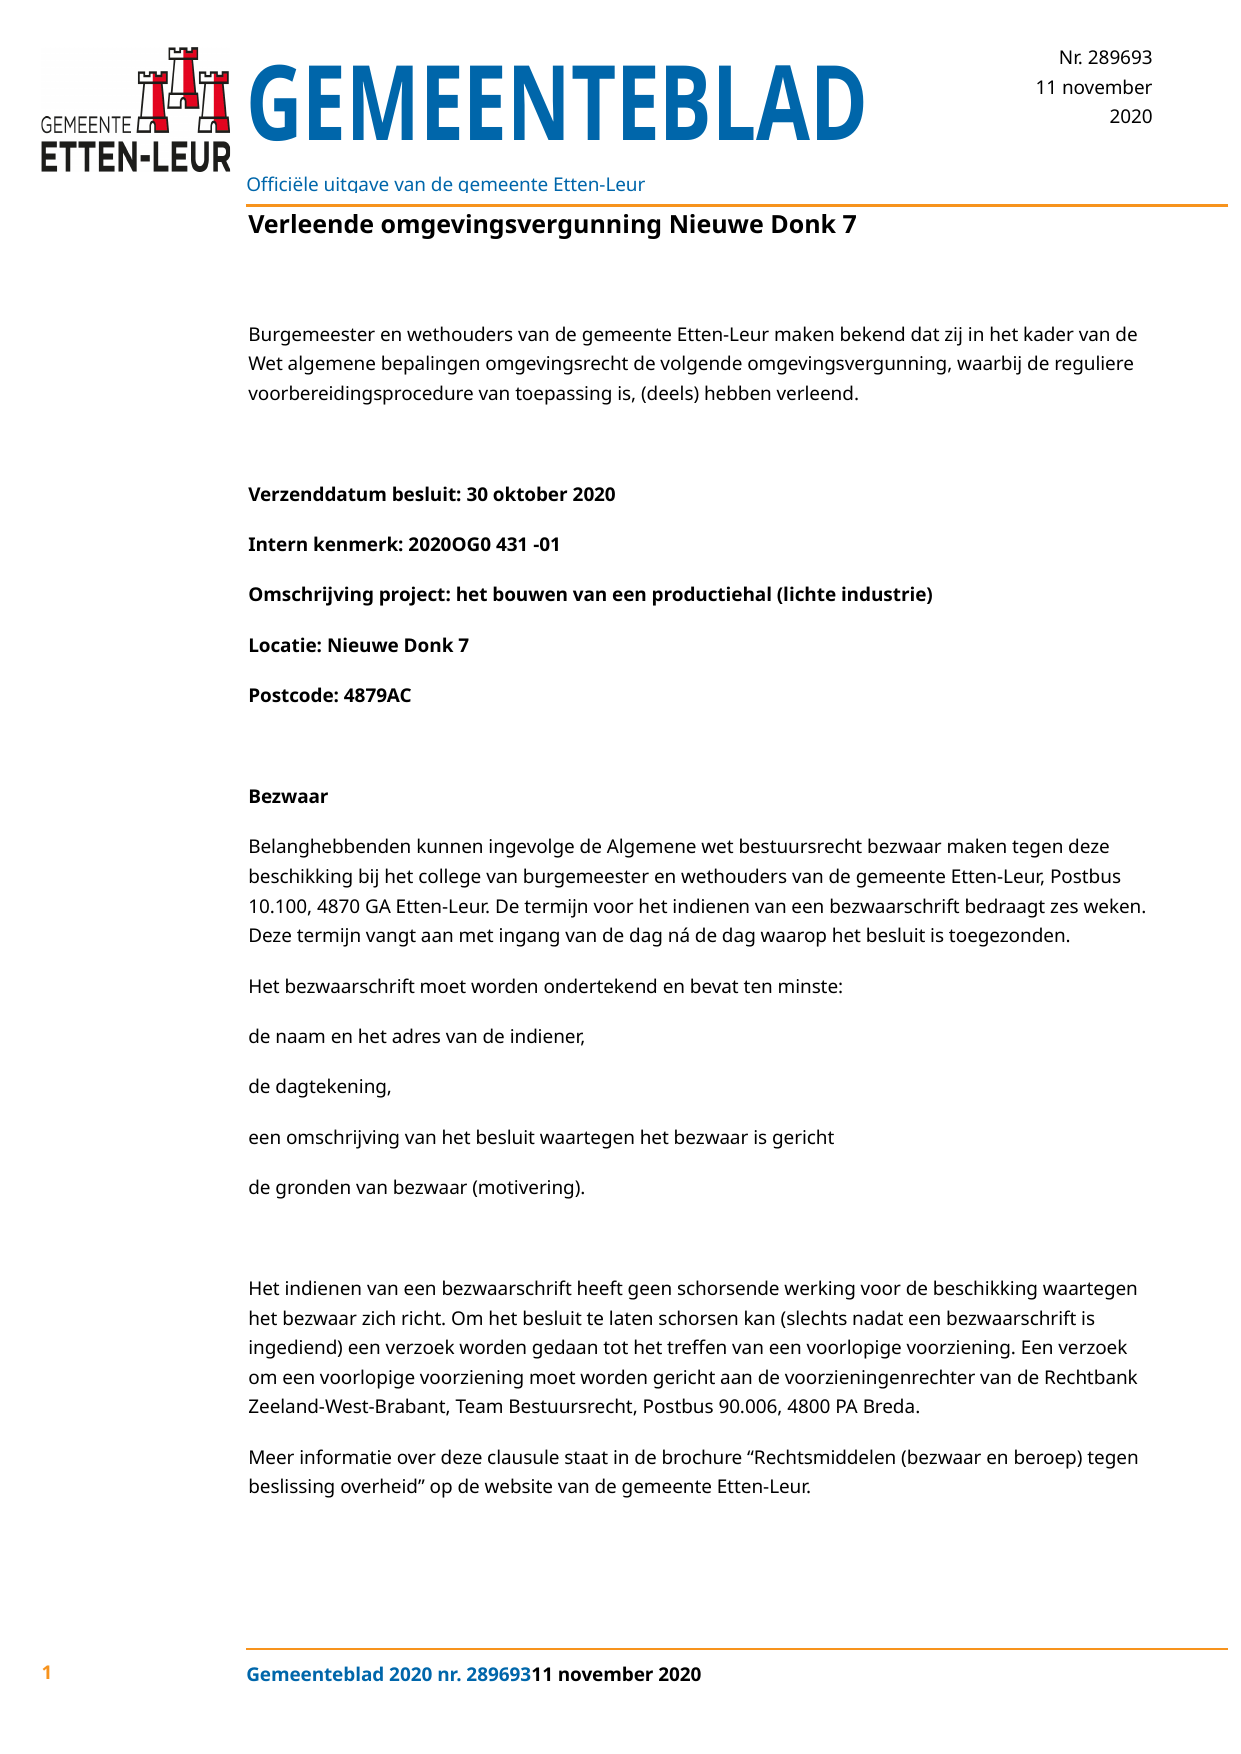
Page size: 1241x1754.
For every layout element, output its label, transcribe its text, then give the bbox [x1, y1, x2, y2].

text Meer informatie over deze clausule staat in de brochure “Rechtsmiddelen (bezwaar en beroep) tegen beslissing overheid” op de website van de gemeente Etten-Leur. [248, 1444, 1152, 1499]
text Bezwaar [248, 783, 1152, 809]
text Locatie: Nieuwe Donk 7 [248, 632, 1152, 658]
text Verleende omgevingsvergunning Nieuwe Donk 7 [248, 207, 1152, 241]
text de gronden van bezwaar (motivering). [248, 1174, 1152, 1200]
text Omschrijving project: het bouwen van een productiehal (lichte industrie) [248, 582, 1152, 607]
text Postcode: 4879AC [248, 682, 1152, 708]
text Verzenddatum besluit: 30 oktober 2020 [248, 481, 1152, 506]
text Burgemeester en wethouders van de gemeente Etten-Leur maken bekend dat zij in het kader van de Wet algemene bepalingen omgevingsrecht de volgende omgevingsvergunning, waarbij de reguliere voorbereidingsprocedure van toepassing is, (deels) hebben verleend. [248, 321, 1152, 406]
text Het bezwaarschrift moet worden ondertekend en bevat ten minste: [248, 973, 1152, 998]
text de naam en het adres van de indiener, [248, 1023, 1152, 1049]
text Het indienen van een bezwaarschrift heeft geen schorsende werking voor de beschikking waartegen het bezwaar zich richt. Om het besluit te laten schorsen kan (slechts nadat een bezwaarschrift is ingediend) een verzoek worden gedaan tot het treffen van een voorlopige voorziening. Een verzoek om een voorlopige voorziening moet worden gericht aan de voorzieningenrechter van de Rechtbank Zeeland-West-Brabant, Team Bestuursrecht, Postbus 90.006, 4800 PA Breda. [248, 1275, 1152, 1419]
picture [41, 47, 231, 172]
text een omschrijving van het besluit waartegen het bezwaar is gericht [248, 1124, 1152, 1150]
text Belanghebbenden kunnen ingevolge de Algemene wet bestuursrecht bezwaar maken tegen deze beschikking bij het college van burgemeester en wethouders van de gemeente Etten-Leur, Postbus 10.100, 4870 GA Etten-Leur. De termijn voor het indienen van een bezwaarschrift bedraagt zes weken. Deze termijn vangt aan met ingang van de dag ná de dag waarop het besluit is toegezonden. [248, 834, 1152, 948]
text de dagtekening, [248, 1074, 1152, 1099]
text Intern kenmerk: 2020OG0 431 -01 [248, 531, 1152, 557]
